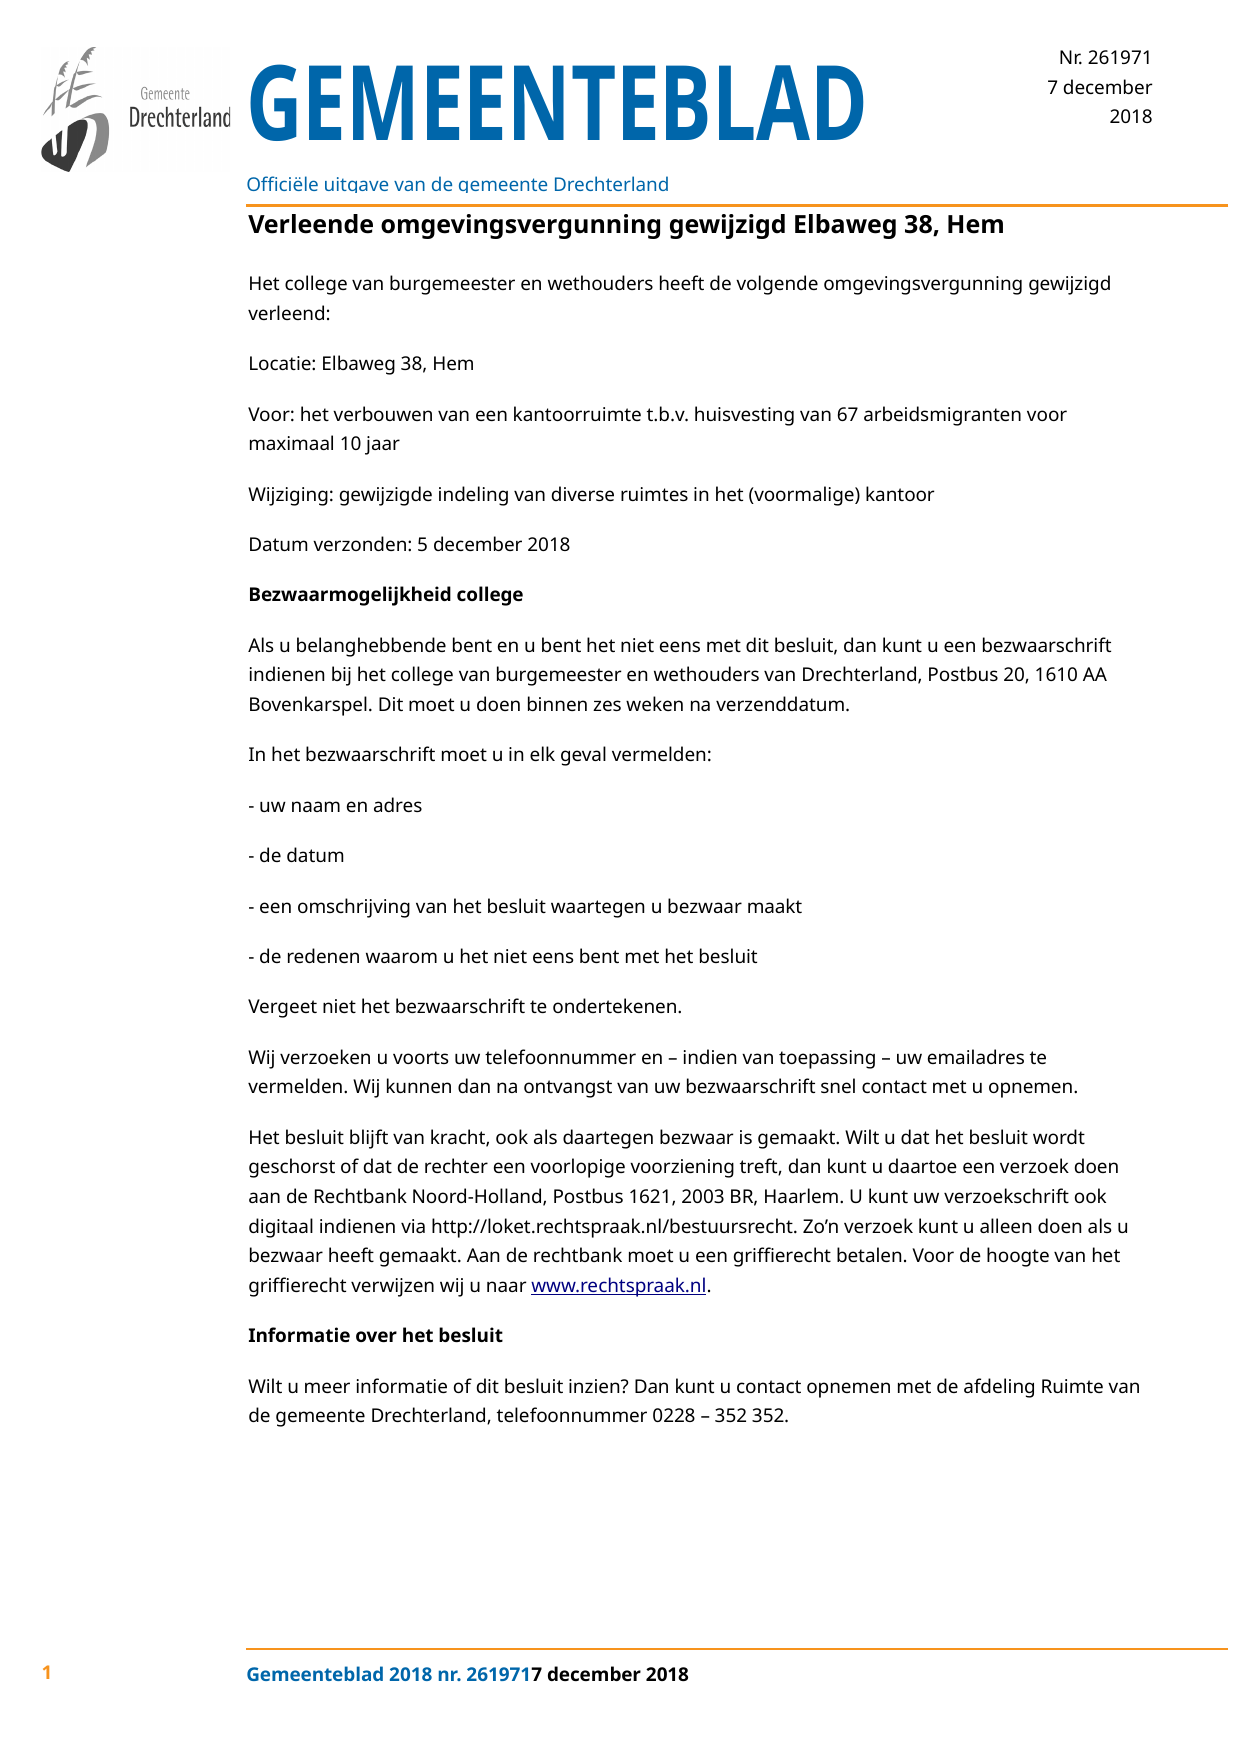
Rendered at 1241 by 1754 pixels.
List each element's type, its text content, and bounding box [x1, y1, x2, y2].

text Als u belanghebbende bent en u bent het niet eens met dit besluit, dan kunt u een bezwaarschrift indienen bij het college van burgemeester en wethouders van Drechterland, Postbus 20, 1610 AA Bovenkarspel. Dit moet u doen binnen zes weken na verzenddatum. [248, 632, 1152, 717]
picture [41, 47, 231, 172]
text Het besluit blijft van kracht, ook als daartegen bezwaar is gemaakt. Wilt u dat het besluit wordt geschorst of dat de rechter een voorlopige voorziening treft, dan kunt u daartoe een verzoek doen aan de Rechtbank Noord-Holland, Postbus 1621, 2003 BR, Haarlem. U kunt uw verzoekschrift ook digitaal indienen via http://loket.rechtspraak.nl/bestuursrecht. Zo’n verzoek kunt u alleen doen als u bezwaar heeft gemaakt. Aan de rechtbank moet u een griffierecht betalen. Voor de hoogte van het griffierecht verwijzen wij u naar www.rechtspraak.nl. [248, 1124, 1152, 1298]
text - een omschrijving van het besluit waartegen u bezwaar maakt [248, 893, 1152, 918]
text Voor: het verbouwen van een kantoorruimte t.b.v. huisvesting van 67 arbeidsmigranten voor maximaal 10 jaar [248, 401, 1152, 456]
text Vergeet niet het bezwaarschrift te ondertekenen. [248, 994, 1152, 1019]
text Datum verzonden: 5 december 2018 [248, 531, 1152, 557]
text Het college van burgemeester en wethouders heeft de volgende omgevingsvergunning gewijzigd verleend: [248, 270, 1152, 326]
text Bezwaarmogelijkheid college [248, 582, 1152, 607]
text Informatie over het besluit [248, 1322, 1152, 1348]
text In het bezwaarschrift moet u in elk geval vermelden: [248, 742, 1152, 767]
text - uw naam en adres [248, 792, 1152, 818]
text Verleende omgevingsvergunning gewijzigd Elbaweg 38, Hem [248, 207, 1152, 241]
text Wilt u meer informatie of dit besluit inzien? Dan kunt u contact opnemen met de afdeling Ruimte van de gemeente Drechterland, telefoonnummer 0228 – 352 352. [248, 1373, 1152, 1428]
text Wij verzoeken u voorts uw telefoonnummer en – indien van toepassing – uw emailadres te vermelden. Wij kunnen dan na ontvangst van uw bezwaarschrift snel contact met u opnemen. [248, 1044, 1152, 1099]
text Wijziging: gewijzigde indeling van diverse ruimtes in het (voormalige) kantoor [248, 481, 1152, 506]
text - de redenen waarom u het niet eens bent met het besluit [248, 943, 1152, 969]
text - de datum [248, 842, 1152, 868]
text Locatie: Elbaweg 38, Hem [248, 350, 1152, 376]
